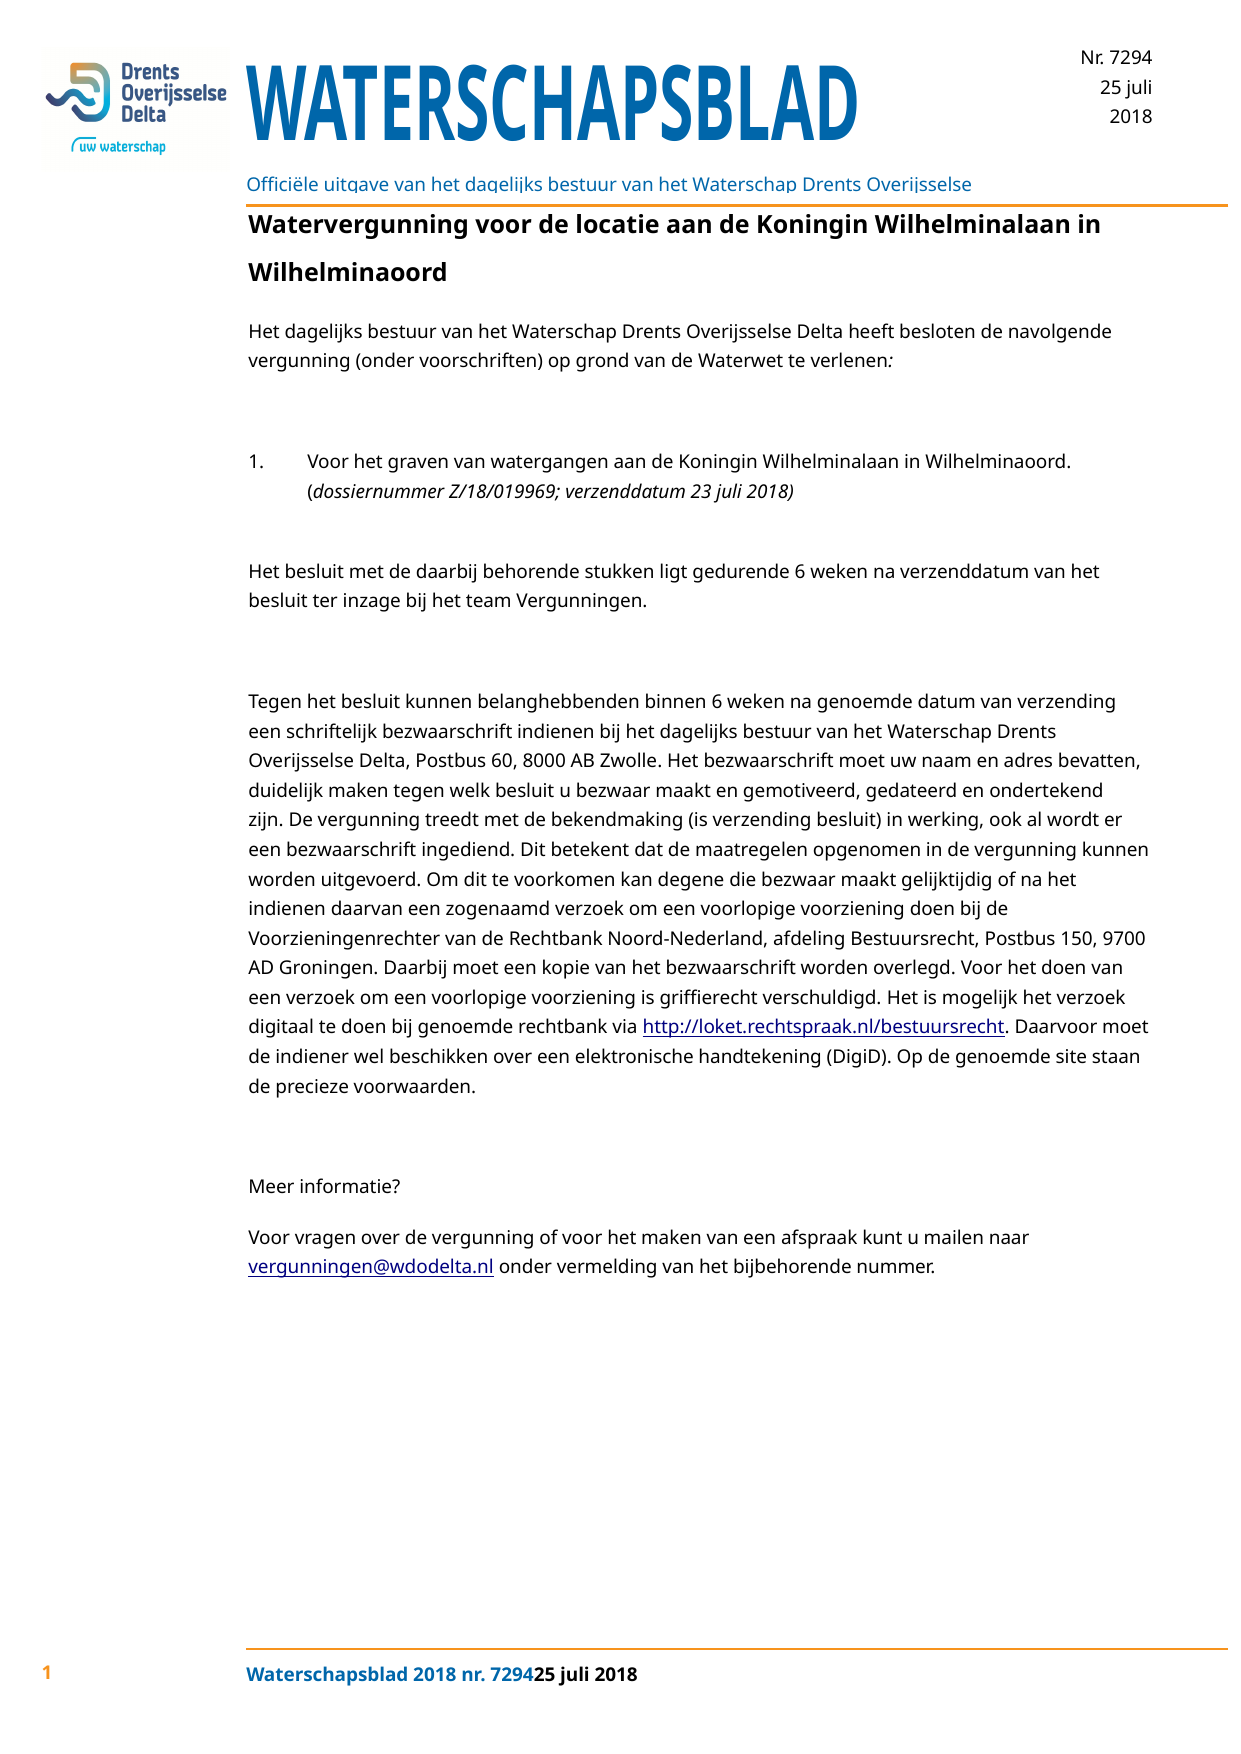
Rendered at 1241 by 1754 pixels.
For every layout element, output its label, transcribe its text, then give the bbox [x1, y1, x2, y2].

list Voor het graven van watergangen aan de Koningin Wilhelminalaan in Wilhelminaoord. (dossiernummer Z/18/019969; verzenddatum 23 juli 2018) [248, 448, 1152, 504]
text Voor vragen over de vergunning of voor het maken van een afspraak kunt u mailen naar vergunningen@wdodelta.nl onder vermelding van het bijbehorende nummer. [248, 1224, 1152, 1279]
text Tegen het besluit kunnen belanghebbenden binnen 6 weken na genoemde datum van verzending een schriftelijk bezwaarschrift indienen bij het dagelijks bestuur van het Waterschap Drents Overijsselse Delta, Postbus 60, 8000 AB Zwolle. Het bezwaarschrift moet uw naam en adres bevatten, duidelijk maken tegen welk besluit u bezwaar maakt en gemotiveerd, gedateerd en ondertekend zijn. De vergunning treedt met de bekendmaking (is verzending besluit) in werking, ook al wordt er een bezwaarschrift ingediend. Dit betekent dat de maatregelen opgenomen in de vergunning kunnen worden uitgevoerd. Om dit te voorkomen kan degene die bezwaar maakt gelijktijdig of na het indienen daarvan een zogenaamd verzoek om een voorlopige voorziening doen bij de Voorzieningenrechter van de Rechtbank Noord-Nederland, afdeling Bestuursrecht, Postbus 150, 9700 AD Groningen. Daarbij moet een kopie van het bezwaarschrift worden overlegd. Voor het doen van een verzoek om een voorlopige voorziening is griffierecht verschuldigd. Het is mogelijk het verzoek digitaal te doen bij genoemde rechtbank via http://loket.rechtspraak.nl/bestuursrecht. Daarvoor moet de indiener wel beschikken over een elektronische handtekening (DigiD). Op de genoemde site staan de precieze voorwaarden. [248, 688, 1152, 1099]
text Het besluit met de daarbij behorende stukken ligt gedurende 6 weken na verzenddatum van het besluit ter inzage bij het team Vergunningen. [248, 558, 1152, 613]
picture [41, 47, 231, 172]
text Watervergunning voor de locatie aan de Koningin Wilhelminalaan in Wilhelminaoord [248, 207, 1152, 288]
text Meer informatie? [248, 1174, 1152, 1199]
text Het dagelijks bestuur van het Waterschap Drents Overijsselse Delta heeft besloten de navolgende vergunning (onder voorschriften) op grond van de Waterwet te verlenen: [248, 318, 1152, 373]
